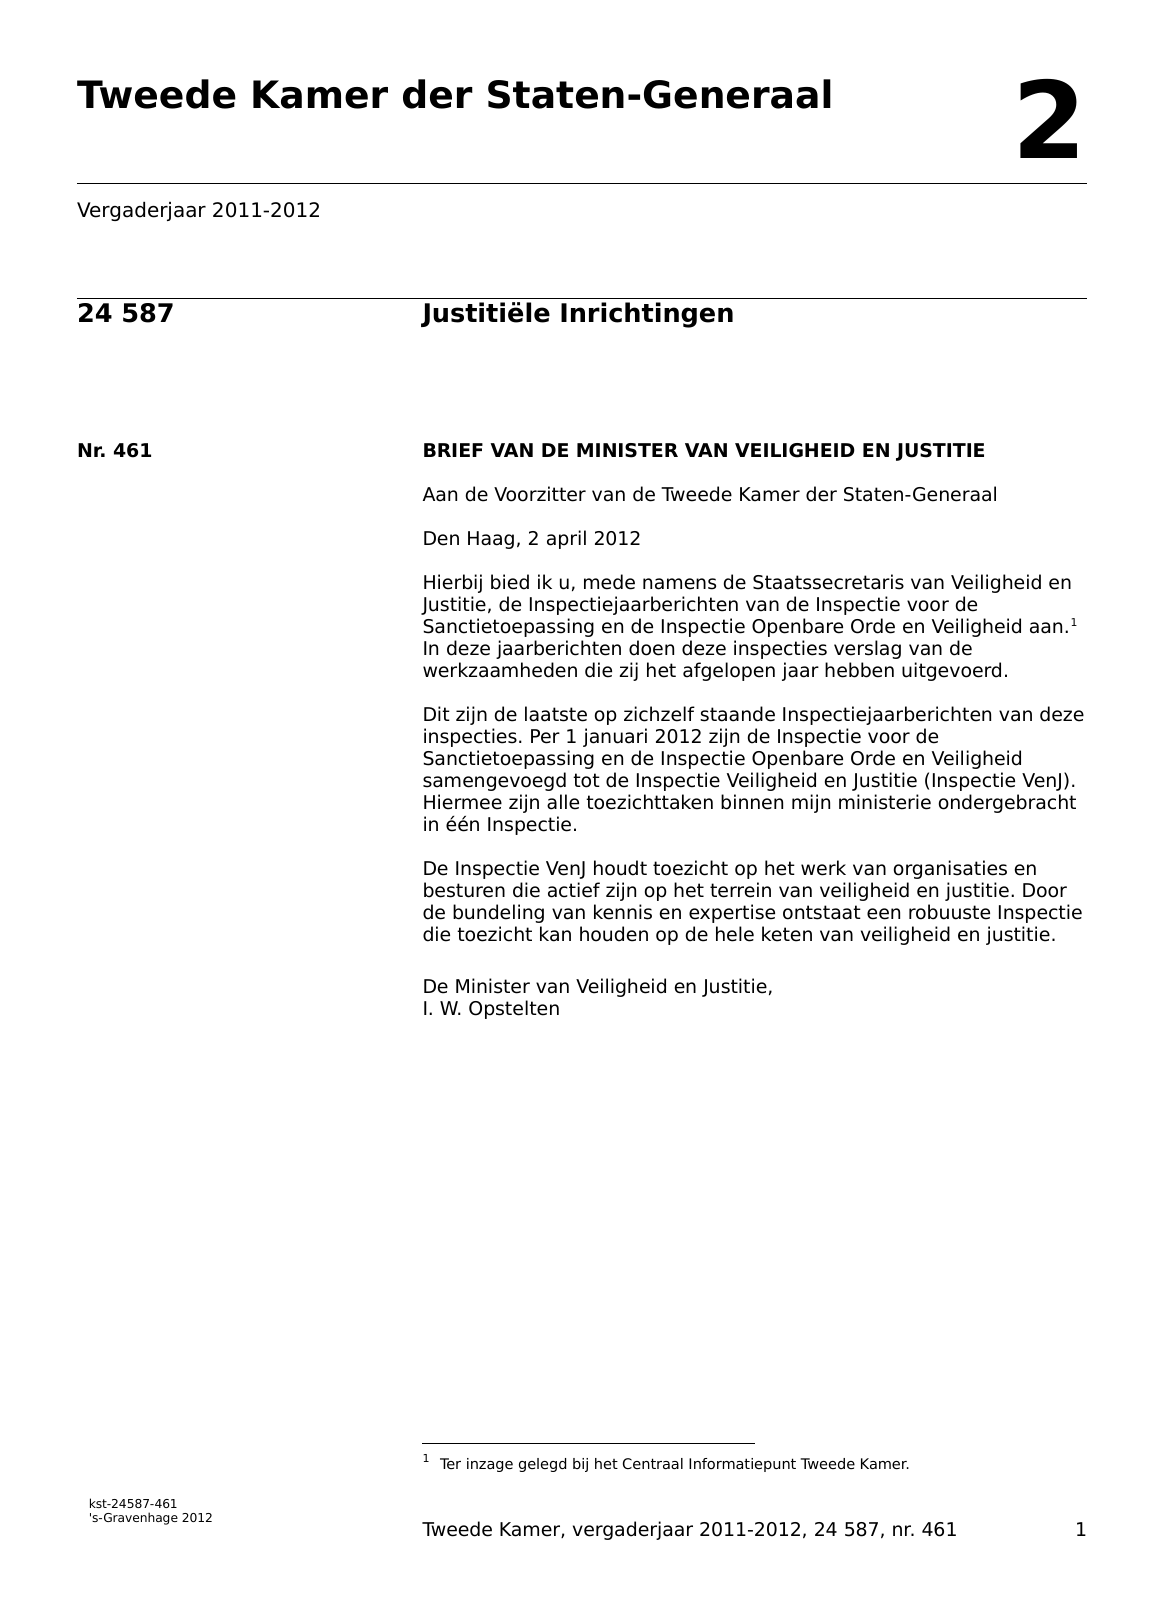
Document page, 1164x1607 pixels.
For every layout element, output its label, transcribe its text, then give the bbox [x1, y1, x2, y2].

text Hierbij bied ik u, mede namens de Staatssecretaris van Veiligheid en Justitie, de Inspectiejaarberichten van de Inspectie voor de Sanctietoepassing en de Inspectie Openbare Orde en Veiligheid aan. In deze jaarberichten doen deze inspecties verslag van de werkzaamheden die zij het afgelopen jaar hebben uitgevoerd. [422, 572, 1087, 682]
text 's-Gravenhage 2012 [88, 1511, 323, 1525]
text De Minister van Veiligheid en Justitie, I. W. Opstelten [422, 976, 1087, 1020]
table_header 2 [886, 59, 1087, 183]
text Den Haag, 2 april 2012 [422, 528, 1087, 550]
subtitle 24 587 Justitiële Inrichtingen [77, 299, 1087, 329]
table_header Tweede Kamer der Staten-Generaal [77, 59, 886, 183]
subtitle Nr. 461 BRIEF VAN DE MINISTER VAN VEILIGHEID EN JUSTITIE [77, 440, 1087, 462]
text Aan de Voorzitter van de Tweede Kamer der Staten-Generaal [422, 484, 1087, 506]
text De Inspectie VenJ houdt toezicht op het werk van organisaties en besturen die actief zijn op het terrein van veiligheid en justitie. Door de bundeling van kennis en expertise ontstaat een robuuste Inspectie die toezicht kan houden op de hele keten van veiligheid en justitie. [422, 858, 1087, 946]
text kst-24587-461 [88, 1497, 323, 1511]
text Dit zijn de laatste op zichzelf staande Inspectiejaarberichten van deze inspecties. Per 1 januari 2012 zijn de Inspectie voor de Sanctietoepassing en de Inspectie Openbare Orde en Veiligheid samengevoegd tot de Inspectie Veiligheid en Justitie (Inspectie VenJ). Hiermee zijn alle toezichttaken binnen mijn ministerie ondergebracht in één Inspectie. [422, 704, 1087, 836]
table_cell Vergaderjaar 2011-2012 [77, 184, 1087, 298]
text Ter inzage gelegd bij het Centraal Informatiepunt Tweede Kamer. [422, 1452, 1087, 1474]
